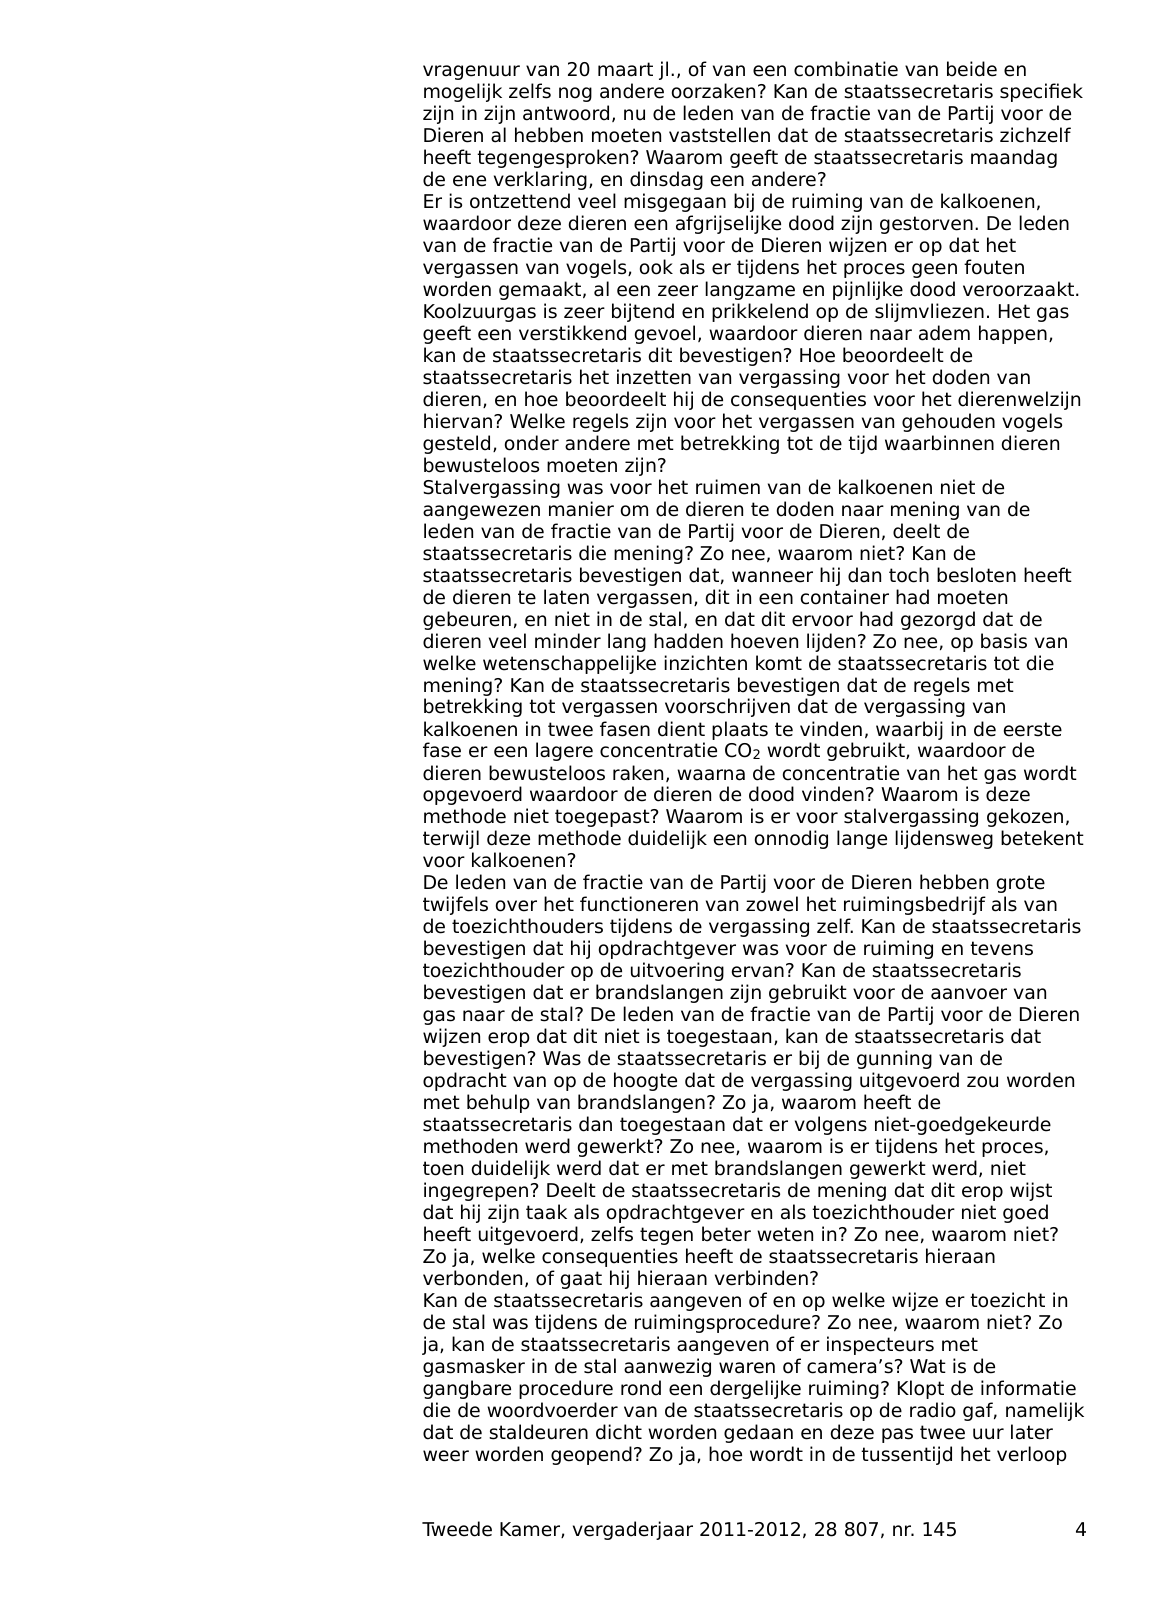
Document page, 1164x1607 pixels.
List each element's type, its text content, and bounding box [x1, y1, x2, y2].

text Er is ontzettend veel misgegaan bij de ruiming van de kalkoenen, waardoor deze dieren een afgrijselijke dood zijn gestorven. De leden van de fractie van de Partij voor de Dieren wijzen er op dat het vergassen van vogels, ook als er tijdens het proces geen fouten worden gemaakt, al een zeer langzame en pijnlijke dood veroorzaakt. Koolzuurgas is zeer bijtend en prikkelend op de slijmvliezen. Het gas geeft een verstikkend gevoel, waardoor dieren naar adem happen, kan de staatssecretaris dit bevestigen? Hoe beoordeelt de staatssecretaris het inzetten van vergassing voor het doden van dieren, en hoe beoordeelt hij de consequenties voor het dierenwelzijn hiervan? Welke regels zijn voor het vergassen van gehouden vogels gesteld, onder andere met betrekking tot de tijd waarbinnen dieren bewusteloos moeten zijn? [422, 191, 1087, 477]
text vragenuur van 20 maart jl., of van een combinatie van beide en mogelijk zelfs nog andere oorzaken? Kan de staatssecretaris specifiek zijn in zijn antwoord, nu de leden van de fractie van de Partij voor de Dieren al hebben moeten vaststellen dat de staatssecretaris zichzelf heeft tegengesproken? Waarom geeft de staatssecretaris maandag de ene verklaring, en dinsdag een andere? [422, 59, 1087, 191]
text Stalvergassing was voor het ruimen van de kalkoenen niet de aangewezen manier om de dieren te doden naar mening van de leden van de fractie van de Partij voor de Dieren, deelt de staatssecretaris die mening? Zo nee, waarom niet? Kan de staatssecretaris bevestigen dat, wanneer hij dan toch besloten heeft de dieren te laten vergassen, dit in een container had moeten gebeuren, en niet in de stal, en dat dit ervoor had gezorgd dat de dieren veel minder lang hadden hoeven lijden? Zo nee, op basis van welke wetenschappelijke inzichten komt de staatssecretaris tot die mening? Kan de staatssecretaris bevestigen dat de regels met betrekking tot vergassen voorschrijven dat de vergassing van kalkoenen in twee fasen dient plaats te vinden, waarbij in de eerste fase er een lagere concentratie CO2 wordt gebruikt, waardoor de dieren bewusteloos raken, waarna de concentratie van het gas wordt opgevoerd waardoor de dieren de dood vinden? Waarom is deze methode niet toegepast? Waarom is er voor stalvergassing gekozen, terwijl deze methode duidelijk een onnodig lange lijdensweg betekent voor kalkoenen? [422, 477, 1087, 872]
text Kan de staatssecretaris aangeven of en op welke wijze er toezicht in de stal was tijdens de ruimingsprocedure? Zo nee, waarom niet? Zo ja, kan de staatssecretaris aangeven of er inspecteurs met gasmasker in de stal aanwezig waren of camera’s? Wat is de gangbare procedure rond een dergelijke ruiming? Klopt de informatie die de woordvoerder van de staatssecretaris op de radio gaf, namelijk dat de staldeuren dicht worden gedaan en deze pas twee uur later weer worden geopend? Zo ja, hoe wordt in de tussentijd het verloop [422, 1290, 1087, 1466]
text De leden van de fractie van de Partij voor de Dieren hebben grote twijfels over het functioneren van zowel het ruimingsbedrijf als van de toezichthouders tijdens de vergassing zelf. Kan de staatssecretaris bevestigen dat hij opdrachtgever was voor de ruiming en tevens toezichthouder op de uitvoering ervan? Kan de staatssecretaris bevestigen dat er brandslangen zijn gebruikt voor de aanvoer van gas naar de stal? De leden van de fractie van de Partij voor de Dieren wijzen erop dat dit niet is toegestaan, kan de staatssecretaris dat bevestigen? Was de staatssecretaris er bij de gunning van de opdracht van op de hoogte dat de vergassing uitgevoerd zou worden met behulp van brandslangen? Zo ja, waarom heeft de staatssecretaris dan toegestaan dat er volgens niet-goedgekeurde methoden werd gewerkt? Zo nee, waarom is er tijdens het proces, toen duidelijk werd dat er met brandslangen gewerkt werd, niet ingegrepen? Deelt de staatssecretaris de mening dat dit erop wijst dat hij zijn taak als opdrachtgever en als toezichthouder niet goed heeft uitgevoerd, zelfs tegen beter weten in? Zo nee, waarom niet? Zo ja, welke consequenties heeft de staatssecretaris hieraan verbonden, of gaat hij hieraan verbinden? [422, 872, 1087, 1290]
